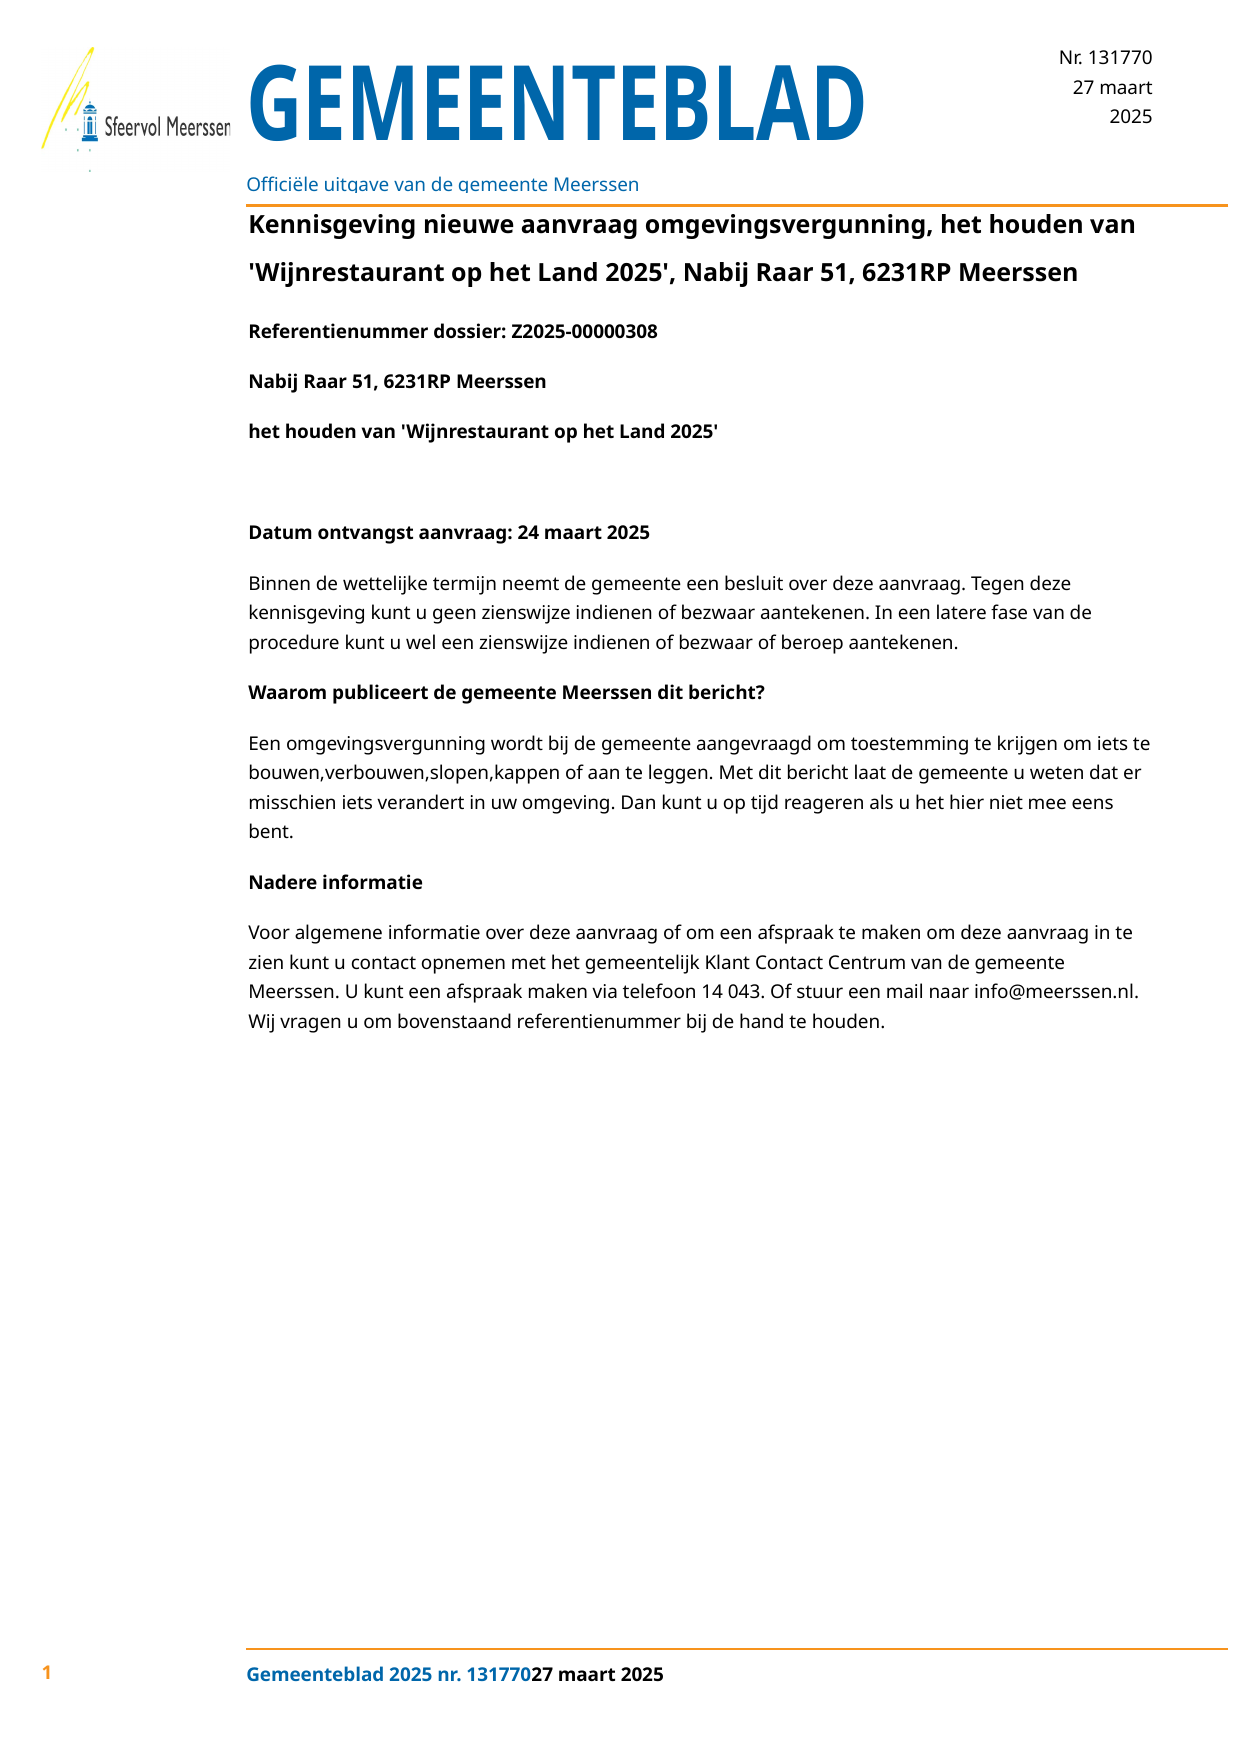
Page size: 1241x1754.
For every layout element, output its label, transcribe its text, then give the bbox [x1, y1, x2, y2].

text Datum ontvangst aanvraag: 24 maart 2025 [248, 519, 1152, 545]
text Kennisgeving nieuwe aanvraag omgevingsvergunning, het houden van 'Wijnrestaurant op het Land 2025', Nabij Raar 51, 6231RP Meerssen [248, 207, 1152, 288]
text Nadere informatie [248, 869, 1152, 895]
picture [41, 47, 231, 172]
text het houden van 'Wijnrestaurant op het Land 2025' [248, 419, 1152, 444]
text Waarom publiceert de gemeente Meerssen dit bericht? [248, 679, 1152, 705]
text Een omgevingsvergunning wordt bij de gemeente aangevraagd om toestemming te krijgen om iets te bouwen,verbouwen,slopen,kappen of aan te leggen. Met dit bericht laat de gemeente u weten dat er misschien iets verandert in uw omgeving. Dan kunt u op tijd reageren als u het hier niet mee eens bent. [248, 730, 1152, 844]
text Referentienummer dossier: Z2025-00000308 [248, 318, 1152, 344]
text Nabij Raar 51, 6231RP Meerssen [248, 368, 1152, 394]
text Binnen de wettelijke termijn neemt de gemeente een besluit over deze aanvraag. Tegen deze kennisgeving kunt u geen zienswijze indienen of bezwaar aantekenen. In een latere fase van de procedure kunt u wel een zienswijze indienen of bezwaar of beroep aantekenen. [248, 570, 1152, 655]
text Voor algemene informatie over deze aanvraag of om een afspraak te maken om deze aanvraag in te zien kunt u contact opnemen met het gemeentelijk Klant Contact Centrum van de gemeente Meerssen. U kunt een afspraak maken via telefoon 14 043. Of stuur een mail naar info@meerssen.nl. Wij vragen u om bovenstaand referentienummer bij de hand te houden. [248, 919, 1152, 1034]
